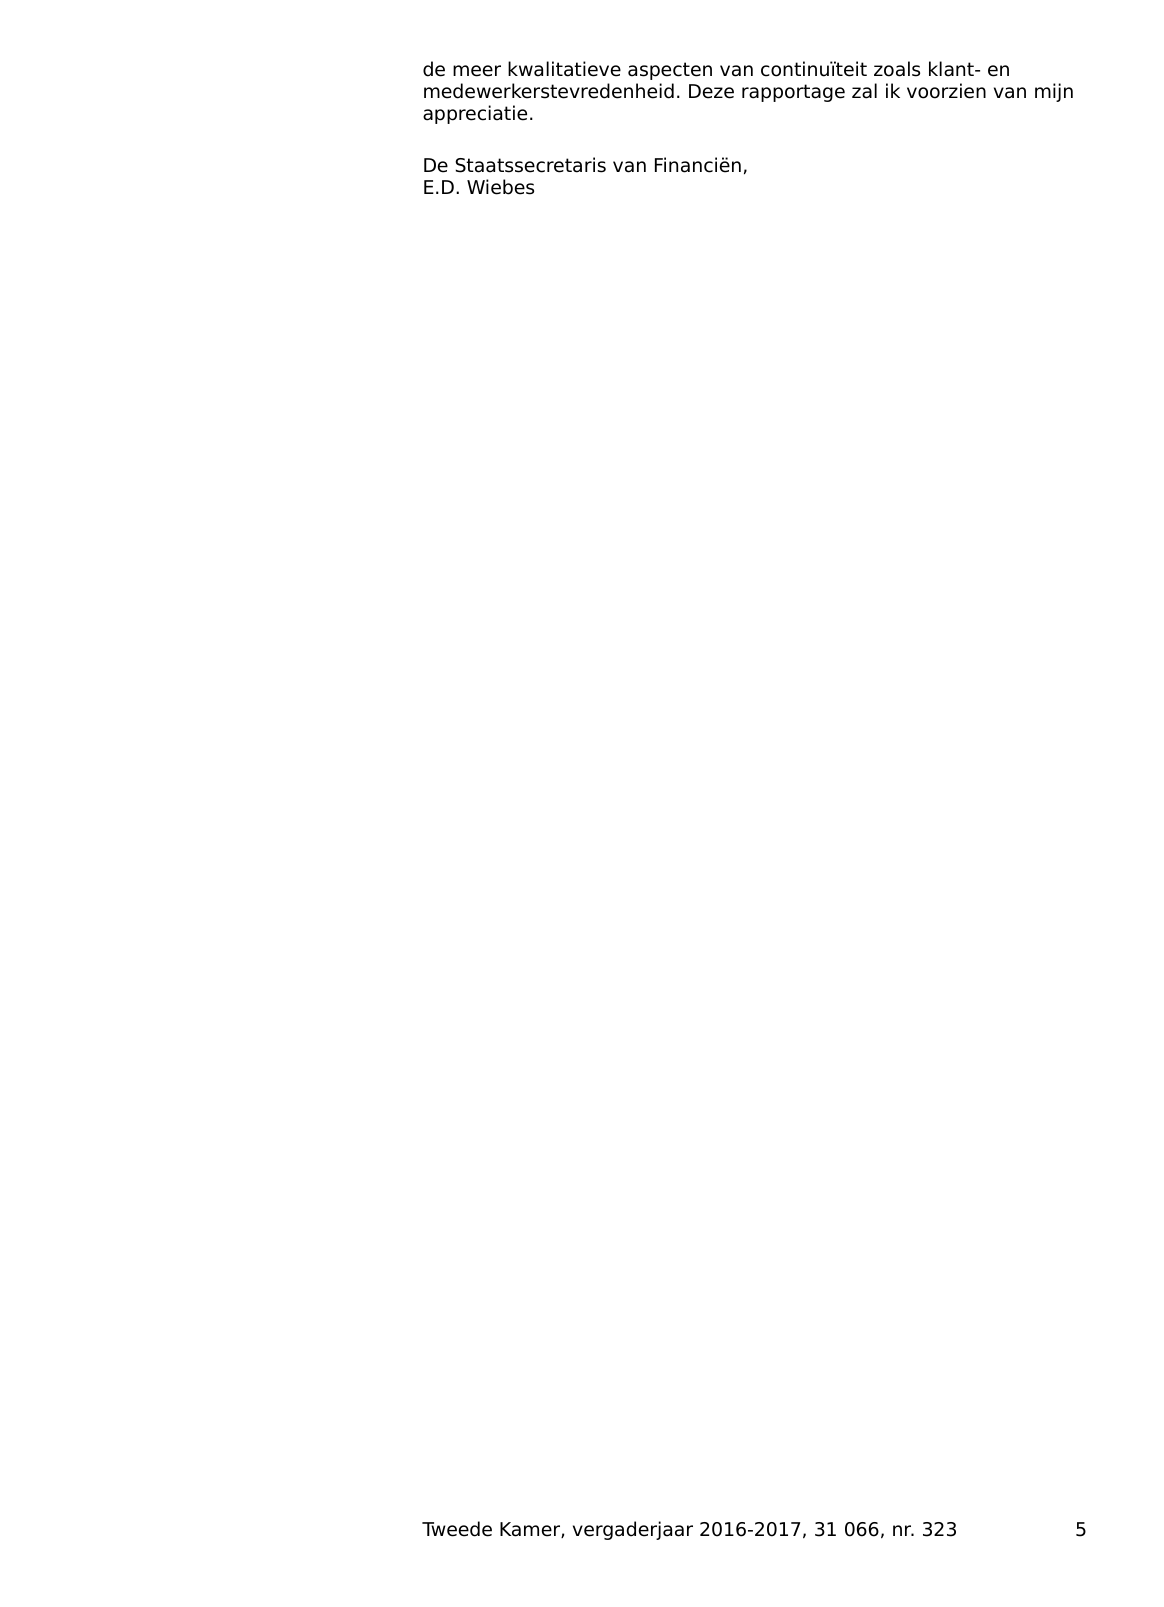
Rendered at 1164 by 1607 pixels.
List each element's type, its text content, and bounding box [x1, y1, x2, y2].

text de meer kwalitatieve aspecten van continuïteit zoals klant- en medewerkerstevredenheid. Deze rapportage zal ik voorzien van mijn appreciatie. [422, 59, 1087, 125]
text De Staatssecretaris van Financiën, E.D. Wiebes [422, 155, 1087, 199]
